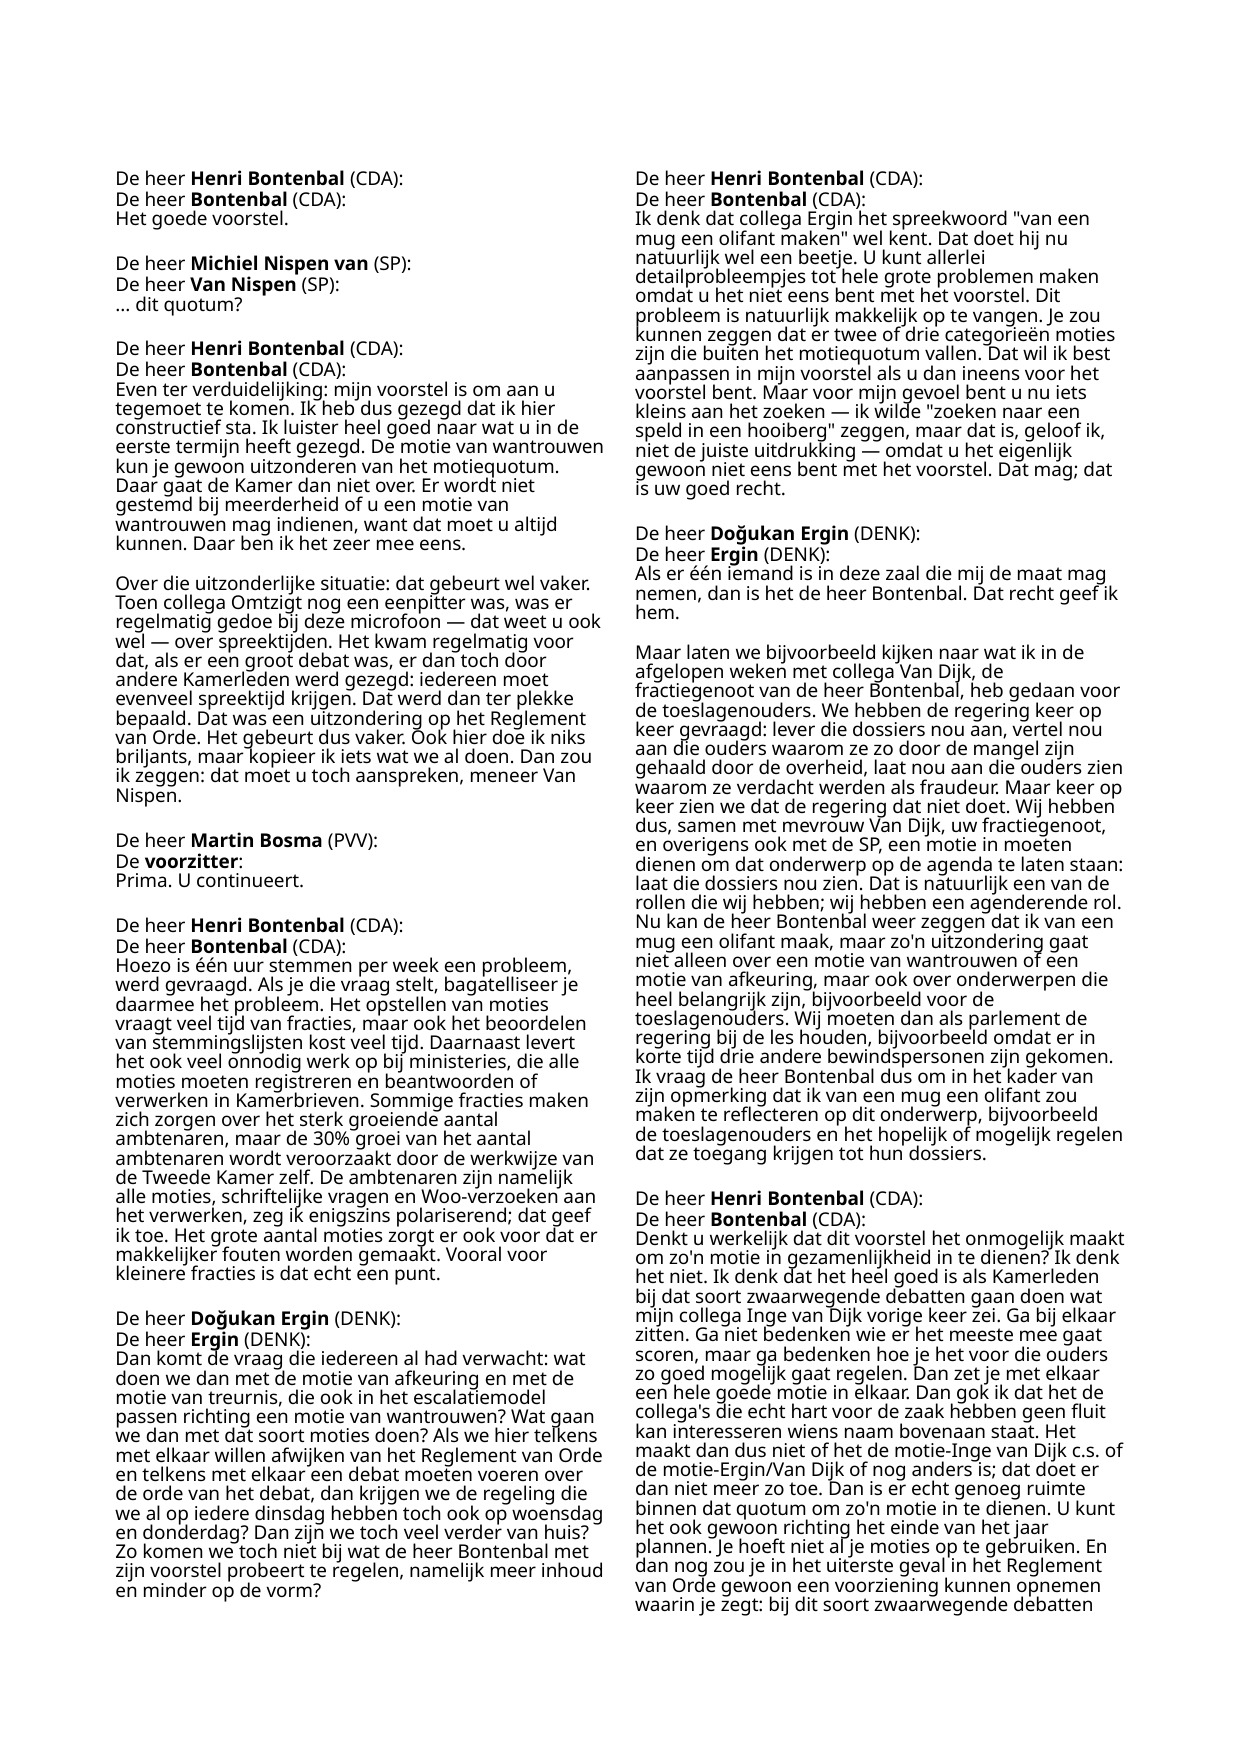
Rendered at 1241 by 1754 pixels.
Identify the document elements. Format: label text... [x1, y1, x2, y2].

text De heer Bontenbal (CDA): [635, 1211, 1125, 1230]
text De heer Bontenbal (CDA): [115, 938, 605, 957]
text Als er één iemand is in deze zaal die mij de maat mag nemen, dan is het de heer Bontenbal. Dat recht geef ik hem. [635, 565, 1125, 623]
text Hoezo is één uur stemmen per week een probleem, werd gevraagd. Als je die vraag stelt, bagatelliseer je daarmee het probleem. Het opstellen van moties vraagt veel tijd van fracties, maar ook het beoordelen van stemmingslijsten kost veel tijd. Daarnaast levert het ook veel onnodig werk op bij ministeries, die alle moties moeten registreren en beantwoorden of verwerken in Kamerbrieven. Sommige fracties maken zich zorgen over het sterk groeiende aantal ambtenaren, maar de 30% groei van het aantal ambtenaren wordt veroorzaakt door de werkwijze van de Tweede Kamer zelf. De ambtenaren zijn namelijk alle moties, schriftelijke vragen en Woo-verzoeken aan het verwerken, zeg ik enigszins polariserend; dat geef ik toe. Het grote aantal moties zorgt er ook voor dat er makkelijker fouten worden gemaakt. Vooral voor kleinere fracties is dat echt een punt. [115, 957, 605, 1284]
text De heer Bontenbal (CDA): [115, 361, 605, 381]
text Ik denk dat collega Ergin het spreekwoord "van een mug een olifant maken" wel kent. Dat doet hij nu natuurlijk wel een beetje. U kunt allerlei detailprobleempjes tot hele grote problemen maken omdat u het niet eens bent met het voorstel. Dit probleem is natuurlijk makkelijk op te vangen. Je zou kunnen zeggen dat er twee of drie categorieën moties zijn die buiten het motiequotum vallen. Dat wil ik best aanpassen in mijn voorstel als u dan ineens voor het voorstel bent. Maar voor mijn gevoel bent u nu iets kleins aan het zoeken — ik wilde "zoeken naar een speld in een hooiberg" zeggen, maar dat is, geloof ik, niet de juiste uitdrukking — omdat u het eigenlijk gewoon niet eens bent met het voorstel. Dat mag; dat is uw goed recht. [635, 210, 1125, 499]
text ... dit quotum? [115, 296, 605, 315]
text Over die uitzonderlijke situatie: dat gebeurt wel vaker. Toen collega Omtzigt nog een eenpitter was, was er regelmatig gedoe bij deze microfoon — dat weet u ook wel — over spreektijden. Het kwam regelmatig voor dat, als er een groot debat was, er dan toch door andere Kamerleden werd gezegd: iedereen moet evenveel spreektijd krijgen. Dat werd dan ter plekke bepaald. Dat was een uitzondering op het Reglement van Orde. Het gebeurt dus vaker. Ook hier doe ik niks briljants, maar kopieer ik iets wat we al doen. Dan zou ik zeggen: dat moet u toch aanspreken, meneer Van Nispen. [115, 575, 605, 806]
text De heer Van Nispen (SP): [115, 276, 605, 296]
text De heer Doğukan Ergin (DENK): [635, 520, 1125, 546]
text De heer Henri Bontenbal (CDA): [635, 165, 1125, 191]
text De heer Henri Bontenbal (CDA): [115, 912, 605, 938]
text De heer Henri Bontenbal (CDA): [115, 336, 605, 361]
text De heer Martin Bosma (PVV): [115, 827, 605, 853]
text De heer Ergin (DENK): [635, 546, 1125, 565]
text De heer Michiel Nispen van (SP): [115, 251, 605, 276]
text De heer Henri Bontenbal (CDA): [115, 165, 605, 191]
text Even ter verduidelijking: mijn voorstel is om aan u tegemoet te komen. Ik heb dus gezegd dat ik hier constructief sta. Ik luister heel goed naar wat u in de eerste termijn heeft gezegd. De motie van wantrouwen kun je gewoon uitzonderen van het motiequotum. Daar gaat de Kamer dan niet over. Er wordt niet gestemd bij meerderheid of u een motie van wantrouwen mag indienen, want dat moet u altijd kunnen. Daar ben ik het zeer mee eens. [115, 381, 605, 554]
text De heer Doğukan Ergin (DENK): [115, 1305, 605, 1331]
text De heer Henri Bontenbal (CDA): [635, 1185, 1125, 1211]
text Maar laten we bijvoorbeeld kijken naar wat ik in de afgelopen weken met collega Van Dijk, de fractiegenoot van de heer Bontenbal, heb gedaan voor de toeslagenouders. We hebben de regering keer op keer gevraagd: lever die dossiers nou aan, vertel nou aan die ouders waarom ze zo door de mangel zijn gehaald door de overheid, laat nou aan die ouders zien waarom ze verdacht werden als fraudeur. Maar keer op keer zien we dat de regering dat niet doet. Wij hebben dus, samen met mevrouw Van Dijk, uw fractiegenoot, en overigens ook met de SP, een motie in moeten dienen om dat onderwerp op de agenda te laten staan: laat die dossiers nou zien. Dat is natuurlijk een van de rollen die wij hebben; wij hebben een agenderende rol. Nu kan de heer Bontenbal weer zeggen dat ik van een mug een olifant maak, maar zo'n uitzondering gaat niet alleen over een motie van wantrouwen of een motie van afkeuring, maar ook over onderwerpen die heel belangrijk zijn, bijvoorbeeld voor de toeslagenouders. Wij moeten dan als parlement de regering bij de les houden, bijvoorbeeld omdat er in korte tijd drie andere bewindspersonen zijn gekomen. Ik vraag de heer Bontenbal dus om in het kader van zijn opmerking dat ik van een mug een olifant zou maken te reflecteren op dit onderwerp, bijvoorbeeld de toeslagenouders en het hopelijk of mogelijk regelen dat ze toegang krijgen tot hun dossiers. [635, 644, 1125, 1164]
text De heer Bontenbal (CDA): [635, 191, 1125, 210]
text Prima. U continueert. [115, 872, 605, 891]
text Dan komt de vraag die iedereen al had verwacht: wat doen we dan met de motie van afkeuring en met de motie van treurnis, die ook in het escalatiemodel passen richting een motie van wantrouwen? Wat gaan we dan met dat soort moties doen? Als we hier telkens met elkaar willen afwijken van het Reglement van Orde en telkens met elkaar een debat moeten voeren over de orde van het debat, dan krijgen we de regeling die we al op iedere dinsdag hebben toch ook op woensdag en donderdag? Dan zijn we toch veel verder van huis? Zo komen we toch niet bij wat de heer Bontenbal met zijn voorstel probeert te regelen, namelijk meer inhoud en minder op de vorm? [115, 1350, 605, 1601]
text De voorzitter: [115, 853, 605, 872]
text Het goede voorstel. [115, 210, 605, 230]
text Denkt u werkelijk dat dit voorstel het onmogelijk maakt om zo'n motie in gezamenlijkheid in te dienen? Ik denk het niet. Ik denk dat het heel goed is als Kamerleden bij dat soort zwaarwegende debatten gaan doen wat mijn collega Inge van Dijk vorige keer zei. Ga bij elkaar zitten. Ga niet bedenken wie er het meeste mee gaat scoren, maar ga bedenken hoe je het voor die ouders zo goed mogelijk gaat regelen. Dan zet je met elkaar een hele goede motie in elkaar. Dan gok ik dat het de collega's die echt hart voor de zaak hebben geen fluit kan interesseren wiens naam bovenaan staat. Het maakt dan dus niet of het de motie-Inge van Dijk c.s. of de motie-Ergin/Van Dijk of nog anders is; dat doet er dan niet meer zo toe. Dan is er echt genoeg ruimte binnen dat quotum om zo'n motie in te dienen. U kunt het ook gewoon richting het einde van het jaar plannen. Je hoeft niet al je moties op te gebruiken. En dan nog zou je in het uiterste geval in het Reglement van Orde gewoon een voorziening kunnen opnemen waarin je zegt: bij dit soort zwaarwegende debatten [635, 1230, 1125, 1615]
text De heer Ergin (DENK): [115, 1331, 605, 1350]
text De heer Bontenbal (CDA): [115, 191, 605, 210]
